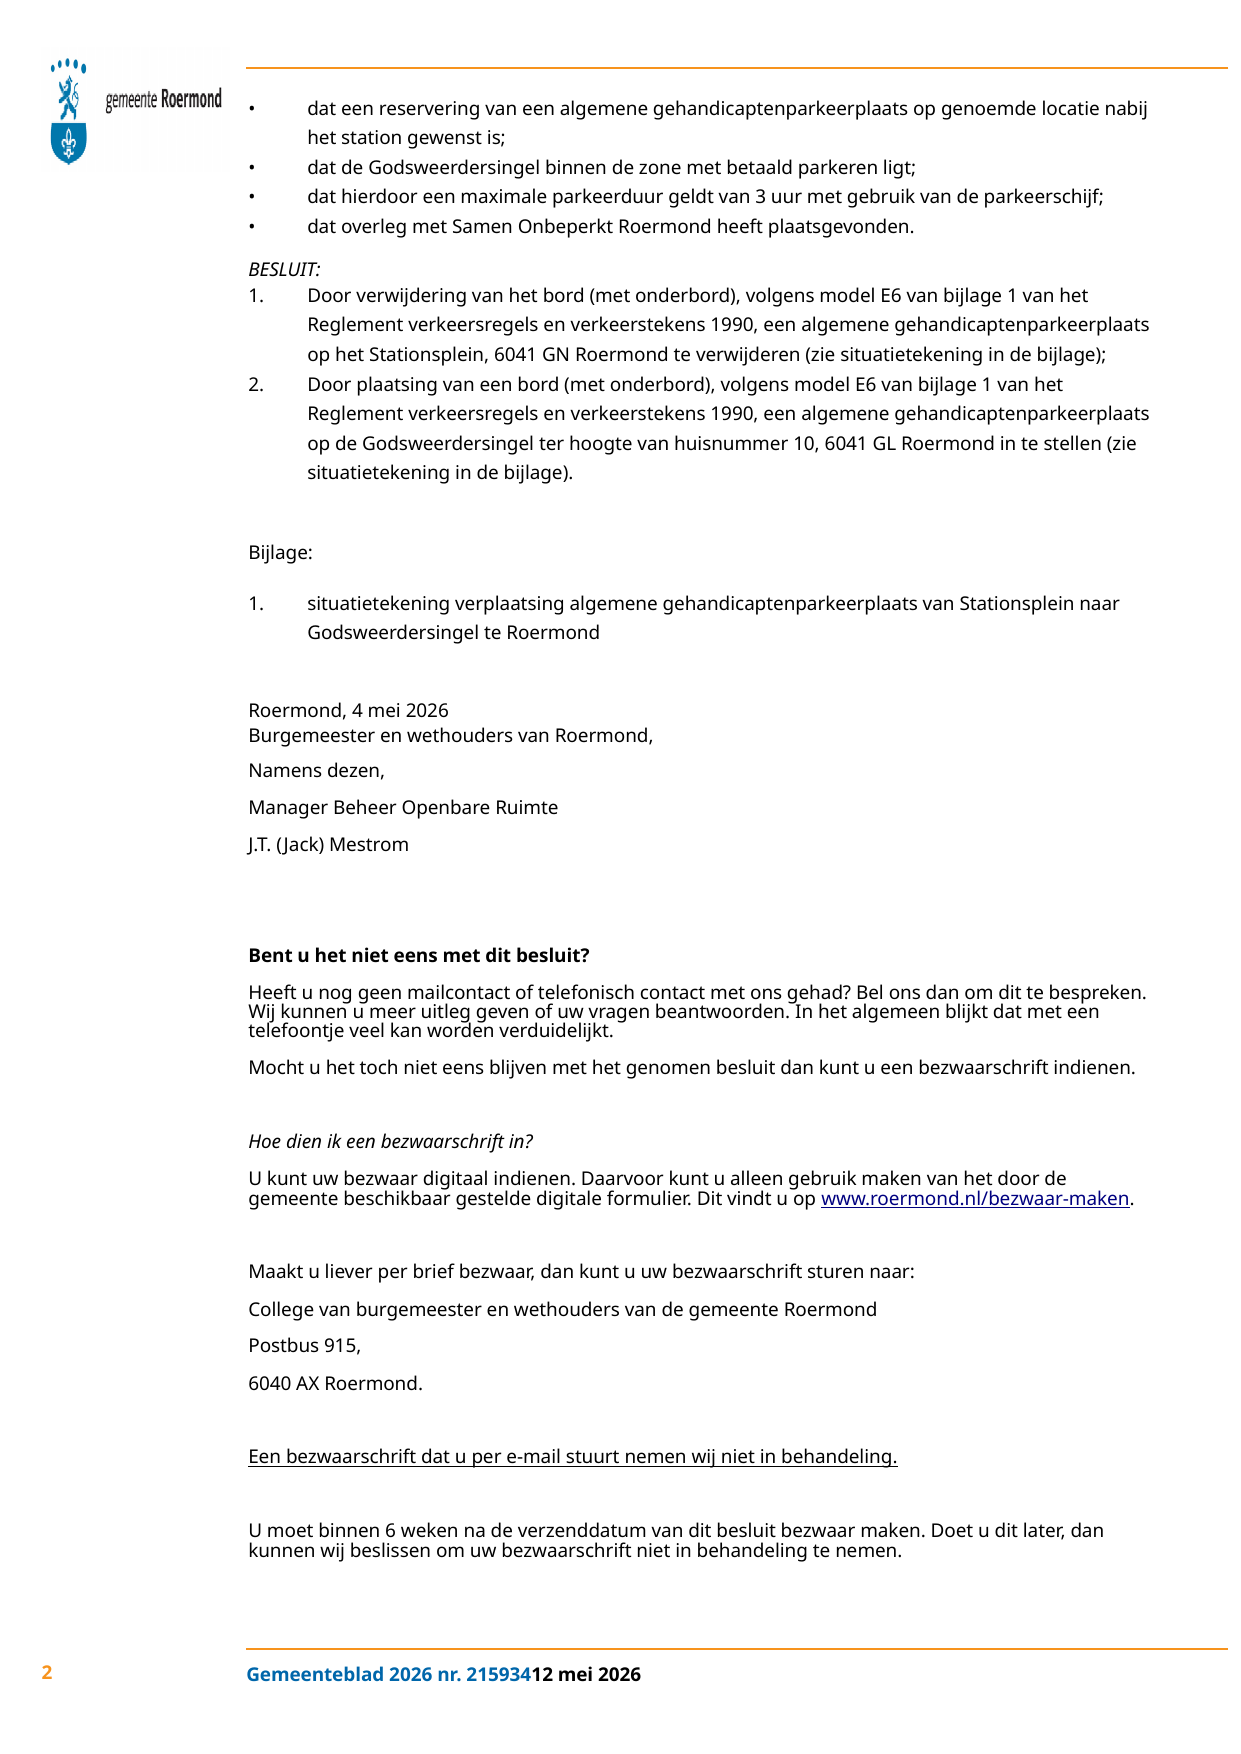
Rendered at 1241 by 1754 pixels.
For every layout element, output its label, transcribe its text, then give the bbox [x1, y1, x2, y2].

text Mocht u het toch niet eens blijven met het genomen besluit dan kunt u een bezwaarschrift indienen. [248, 1059, 1152, 1079]
text College van burgemeester en wethouders van de gemeente Roermond [248, 1301, 1152, 1320]
list dat een reservering van een algemene gehandicaptenparkeerplaats op genoemde locatie nabij het station gewenst is; [248, 95, 1152, 150]
text U kunt uw bezwaar digitaal indienen. Daarvoor kunt u alleen gebruik maken van het door de gemeente beschikbaar gestelde digitale formulier. Dit vindt u op www.roermond.nl/bezwaar-maken. [248, 1170, 1152, 1209]
text Bijlage: [248, 539, 1152, 565]
text Postbus 915, [248, 1337, 1152, 1357]
list dat hierdoor een maximale parkeerduur geldt van 3 uur met gebruik van de parkeerschijf; [248, 183, 1152, 209]
text Bent u het niet eens met dit besluit? [248, 947, 1152, 966]
text Burgemeester en wethouders van Roermond, [248, 723, 1152, 748]
list Door verwijdering van het bord (met onderbord), volgens model E6 van bijlage 1 van het Reglement verkeersregels en verkeerstekens 1990, een algemene gehandicaptenparkeerplaats op het Stationsplein, 6041 GN Roermond te verwijderen (zie situatietekening in de bijlage); [248, 282, 1152, 367]
text U moet binnen 6 weken na de verzenddatum van dit besluit bezwaar maken. Doet u dit later, dan kunnen wij beslissen om uw bezwaarschrift niet in behandeling te nemen. [248, 1522, 1152, 1561]
text Manager Beheer Openbare Ruimte [248, 799, 1152, 818]
picture [41, 47, 231, 172]
text 6040 AX Roermond. [248, 1374, 1152, 1394]
list dat overleg met Samen Onbeperkt Roermond heeft plaatsgevonden. [248, 213, 1152, 239]
text Hoe dien ik een bezwaarschrift in? [248, 1133, 1152, 1153]
text Maakt u liever per brief bezwaar, dan kunt u uw bezwaarschrift sturen naar: [248, 1263, 1152, 1283]
list dat de Godsweerdersingel binnen de zone met betaald parkeren ligt; [248, 154, 1152, 180]
text J.T. (Jack) Mestrom [248, 836, 1152, 855]
text Namens dezen, [248, 762, 1152, 781]
text Een bezwaarschrift dat u per e-mail stuurt nemen wij niet in behandeling. [248, 1448, 1152, 1468]
list Door plaatsing van een bord (met onderbord), volgens model E6 van bijlage 1 van het Reglement verkeersregels en verkeerstekens 1990, een algemene gehandicaptenparkeerplaats op de Godsweerdersingel ter hoogte van huisnummer 10, 6041 GL Roermond in te stellen (zie situatietekening in de bijlage). [248, 371, 1152, 485]
text Heeft u nog geen mailcontact of telefonisch contact met ons gehad? Bel ons dan om dit te bespreken. Wij kunnen u meer uitleg geven of uw vragen beantwoorden. In het algemeen blijkt dat met een telefoontje veel kan worden verduidelijkt. [248, 984, 1152, 1042]
list situatietekening verplaatsing algemene gehandicaptenparkeerplaats van Stationsplein naar Godsweerdersingel te Roermond [248, 590, 1152, 645]
text Roermond, 4 mei 2026 [248, 697, 1152, 723]
text BESLUIT: [248, 256, 1152, 282]
